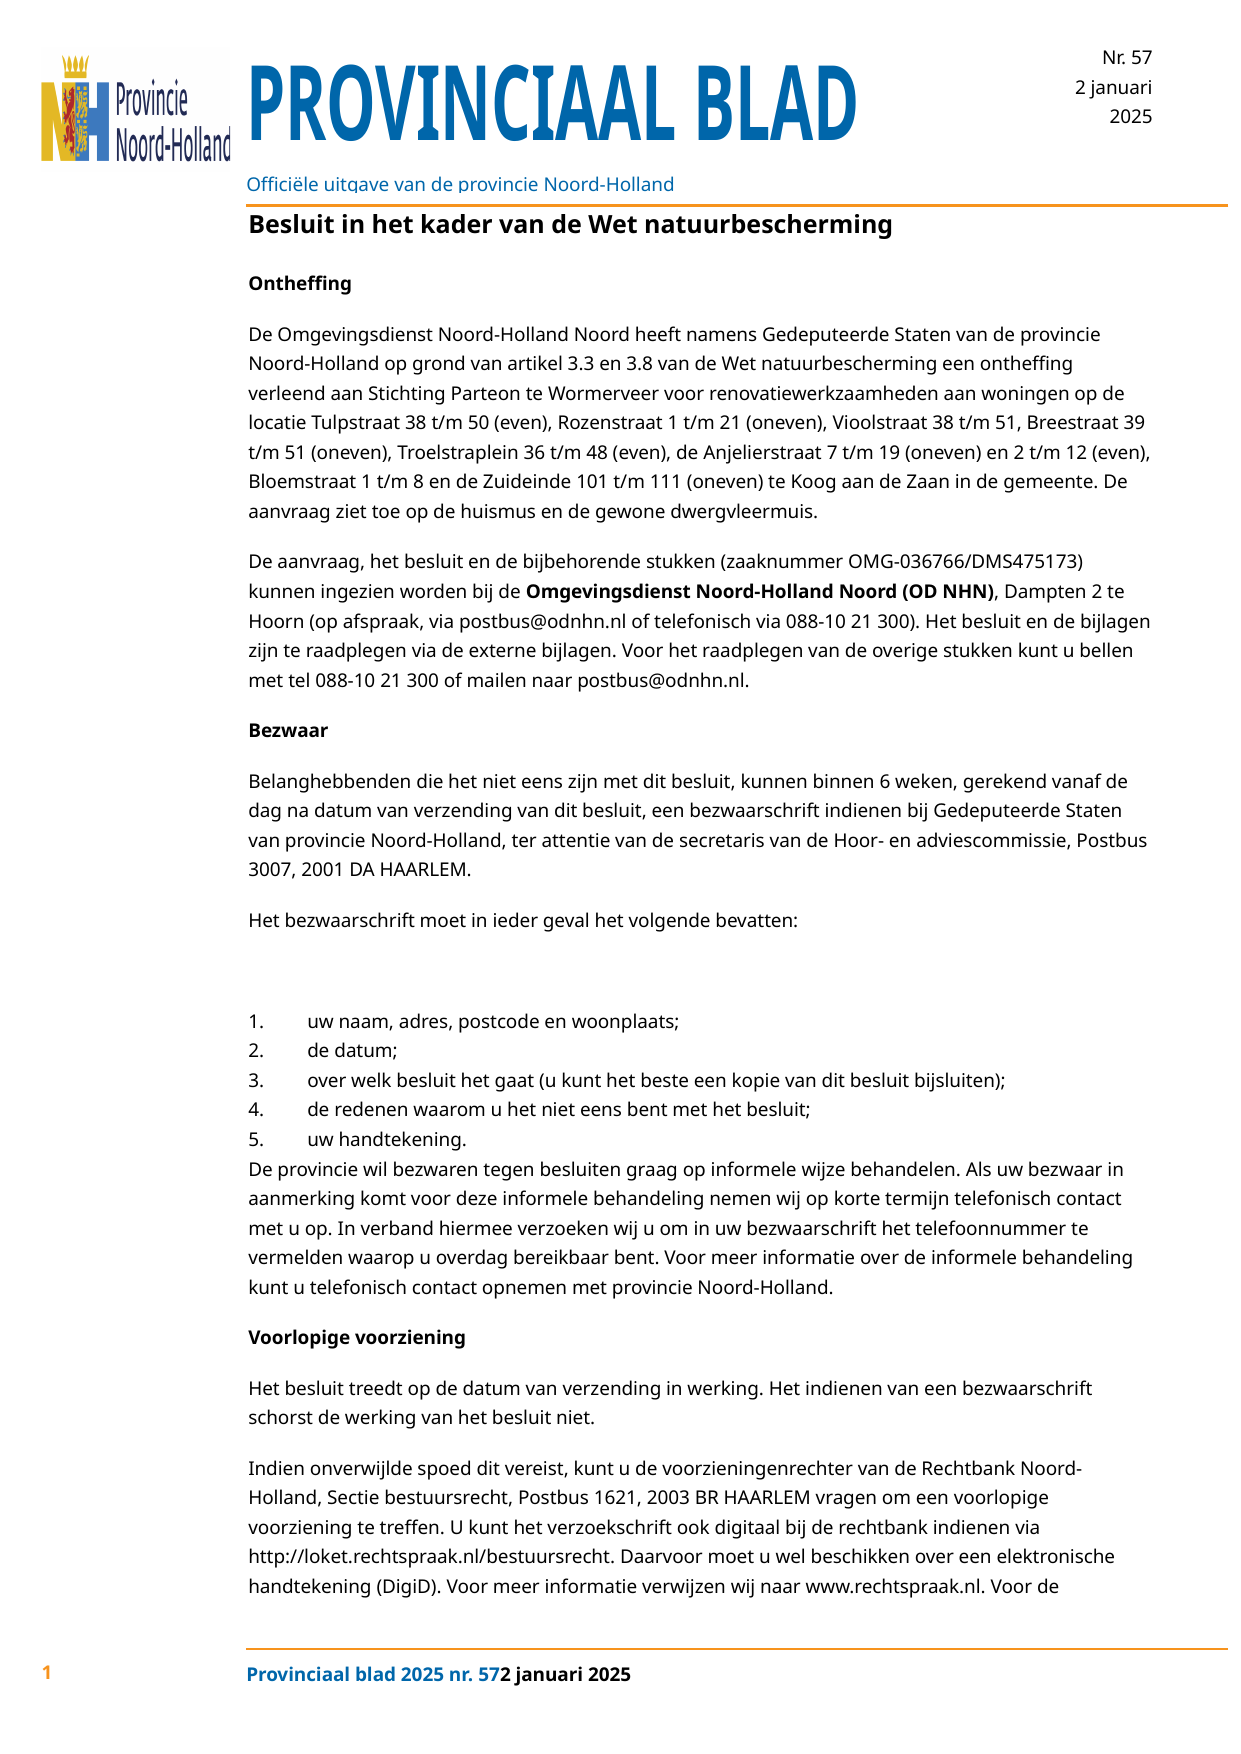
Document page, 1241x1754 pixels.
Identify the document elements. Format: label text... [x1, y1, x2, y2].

text De provincie wil bezwaren tegen besluiten graag op informele wijze behandelen. Als uw bezwaar in aanmerking komt voor deze informele behandeling nemen wij op korte termijn telefonisch contact met u op. In verband hiermee verzoeken wij u om in uw bezwaarschrift het telefoonnummer te vermelden waarop u overdag bereikbaar bent. Voor meer informatie over de informele behandeling kunt u telefonisch contact opnemen met provincie Noord-Holland. [248, 1156, 1152, 1300]
text Het bezwaarschrift moet in ieder geval het volgende bevatten: [248, 907, 1152, 933]
text Bezwaar [248, 717, 1152, 743]
list uw handtekening. [248, 1126, 1152, 1152]
list uw naam, adres, postcode en woonplaats; [248, 1008, 1152, 1033]
list de redenen waarom u het niet eens bent met het besluit; [248, 1097, 1152, 1122]
text De Omgevingsdienst Noord-Holland Noord heeft namens Gedeputeerde Staten van de provincie Noord-Holland op grond van artikel 3.3 en 3.8 van de Wet natuurbescherming een ontheffing verleend aan Stichting Parteon te Wormerveer voor renovatiewerkzaamheden aan woningen op de locatie Tulpstraat 38 t/m 50 (even), Rozenstraat 1 t/m 21 (oneven), Vioolstraat 38 t/m 51, Breestraat 39 t/m 51 (oneven), Troelstraplein 36 t/m 48 (even), de Anjelierstraat 7 t/m 19 (oneven) en 2 t/m 12 (even), Bloemstraat 1 t/m 8 en de Zuideinde 101 t/m 111 (oneven) te Koog aan de Zaan in de gemeente. De aanvraag ziet toe op de huismus en de gewone dwergvleermuis. [248, 321, 1152, 524]
picture [41, 47, 231, 172]
list over welk besluit het gaat (u kunt het beste een kopie van dit besluit bijsluiten); [248, 1067, 1152, 1093]
text Ontheffing [248, 270, 1152, 296]
text Belanghebbenden die het niet eens zijn met dit besluit, kunnen binnen 6 weken, gerekend vanaf de dag na datum van verzending van dit besluit, een bezwaarschrift indienen bij Gedeputeerde Staten van provincie Noord-Holland, ter attentie van de secretaris van de Hoor- en adviescommissie, Postbus 3007, 2001 DA HAARLEM. [248, 768, 1152, 882]
text Het besluit treedt op de datum van verzending in werking. Het indienen van een bezwaarschrift schorst de werking van het besluit niet. [248, 1375, 1152, 1430]
text De aanvraag, het besluit en de bijbehorende stukken (zaaknummer OMG-036766/DMS475173) kunnen ingezien worden bij de Omgevingsdienst Noord-Holland Noord (OD NHN), Dampten 2 te Hoorn (op afspraak, via postbus@odnhn.nl of telefonisch via 088-10 21 300). Het besluit en de bijlagen zijn te raadplegen via de externe bijlagen. Voor het raadplegen van de overige stukken kunt u bellen met tel 088-10 21 300 of mailen naar postbus@odnhn.nl. [248, 549, 1152, 693]
text Indien onverwijlde spoed dit vereist, kunt u de voorzieningenrechter van de Rechtbank Noord-Holland, Sectie bestuursrecht, Postbus 1621, 2003 BR HAARLEM vragen om een voorlopige voorziening te treffen. U kunt het verzoekschrift ook digitaal bij de rechtbank indienen via http://loket.rechtspraak.nl/bestuursrecht. Daarvoor moet u wel beschikken over een elektronische handtekening (DigiD). Voor meer informatie verwijzen wij naar www.rechtspraak.nl. Voor de [248, 1455, 1152, 1599]
text Besluit in het kader van de Wet natuurbescherming [248, 207, 1152, 241]
text Voorlopige voorziening [248, 1324, 1152, 1350]
list de datum; [248, 1037, 1152, 1063]
